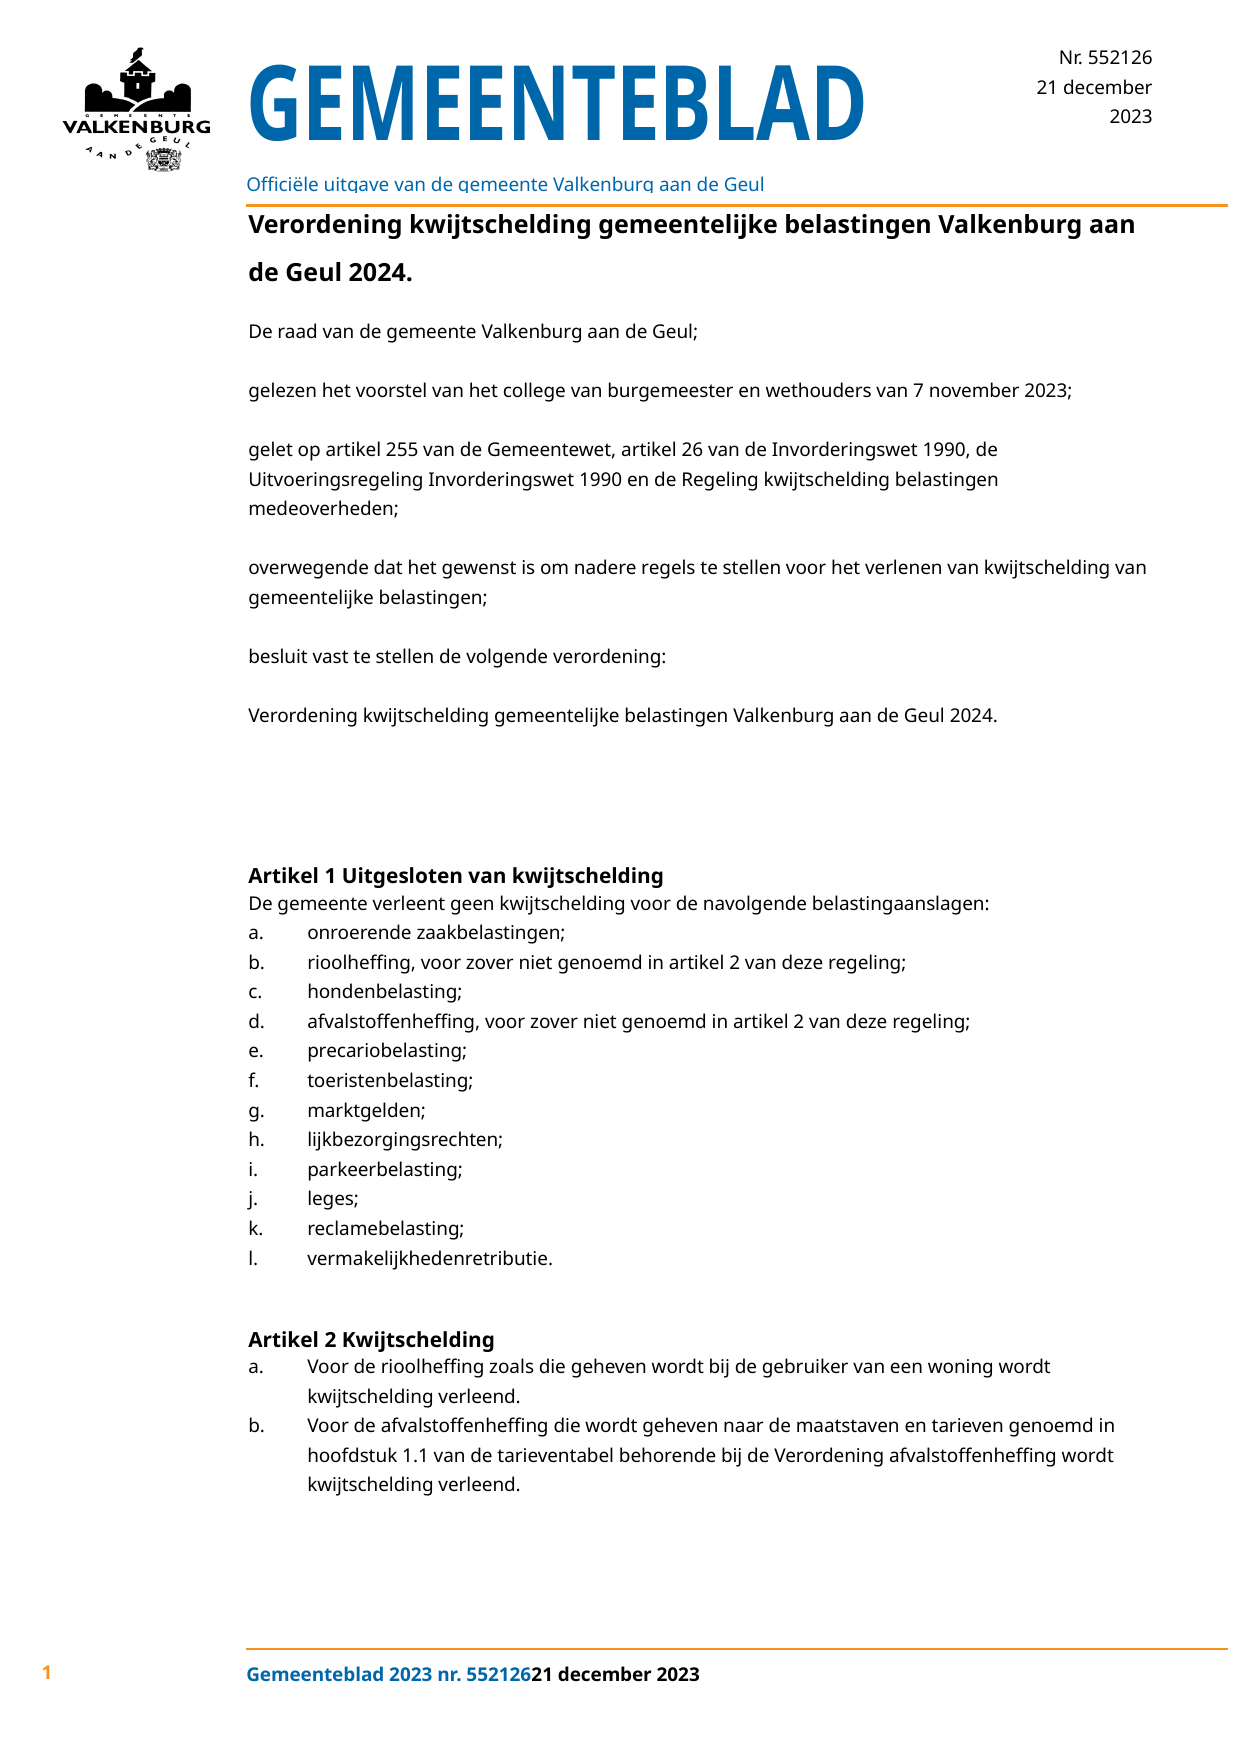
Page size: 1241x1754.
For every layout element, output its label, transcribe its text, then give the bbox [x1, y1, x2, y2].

list lijkbezorgingsrechten; [248, 1126, 1152, 1152]
list toeristenbelasting; [248, 1067, 1152, 1093]
text Artikel 2 Kwijtschelding [248, 1325, 1152, 1353]
list parkeerbelasting; [248, 1156, 1152, 1182]
text gelezen het voorstel van het college van burgemeester en wethouders van 7 november 2023; [248, 377, 1152, 403]
text De raad van de gemeente Valkenburg aan de Geul; [248, 318, 1152, 344]
list leges; [248, 1186, 1152, 1211]
picture [41, 47, 231, 172]
text Verordening kwijtschelding gemeentelijke belastingen Valkenburg aan de Geul 2024. [248, 702, 1152, 728]
list Voor de rioolheffing zoals die geheven wordt bij de gebruiker van een woning wordt kwijtschelding verleend. [248, 1353, 1152, 1408]
text De gemeente verleent geen kwijtschelding voor de navolgende belastingaanslagen: [248, 890, 1152, 916]
list afvalstoffenheffing, voor zover niet genoemd in artikel 2 van deze regeling; [248, 1008, 1152, 1034]
list hondenbelasting; [248, 978, 1152, 1004]
list rioolheffing, voor zover niet genoemd in artikel 2 van deze regeling; [248, 949, 1152, 975]
text Verordening kwijtschelding gemeentelijke belastingen Valkenburg aan de Geul 2024. [248, 207, 1152, 288]
list Voor de afvalstoffenheffing die wordt geheven naar de maatstaven en tarieven genoemd in hoofdstuk 1.1 van de tarieventabel behorende bij de Verordening afvalstoffenheffing wordt kwijtschelding verleend. [248, 1412, 1152, 1497]
list precariobelasting; [248, 1038, 1152, 1063]
text gelet op artikel 255 van de Gemeentewet, artikel 26 van de Invorderingswet 1990, de Uitvoeringsregeling Invorderingswet 1990 en de Regeling kwijtschelding belastingen medeoverheden; [248, 436, 1152, 521]
list reclamebelasting; [248, 1215, 1152, 1241]
list vermakelijkhedenretributie. [248, 1245, 1152, 1271]
text besluit vast te stellen de volgende verordening: [248, 643, 1152, 669]
text Artikel 1 Uitgesloten van kwijtschelding [248, 861, 1152, 890]
text overwegende dat het gewenst is om nadere regels te stellen voor het verlenen van kwijtschelding van gemeentelijke belastingen; [248, 554, 1152, 610]
list onroerende zaakbelastingen; [248, 919, 1152, 945]
list marktgelden; [248, 1097, 1152, 1123]
